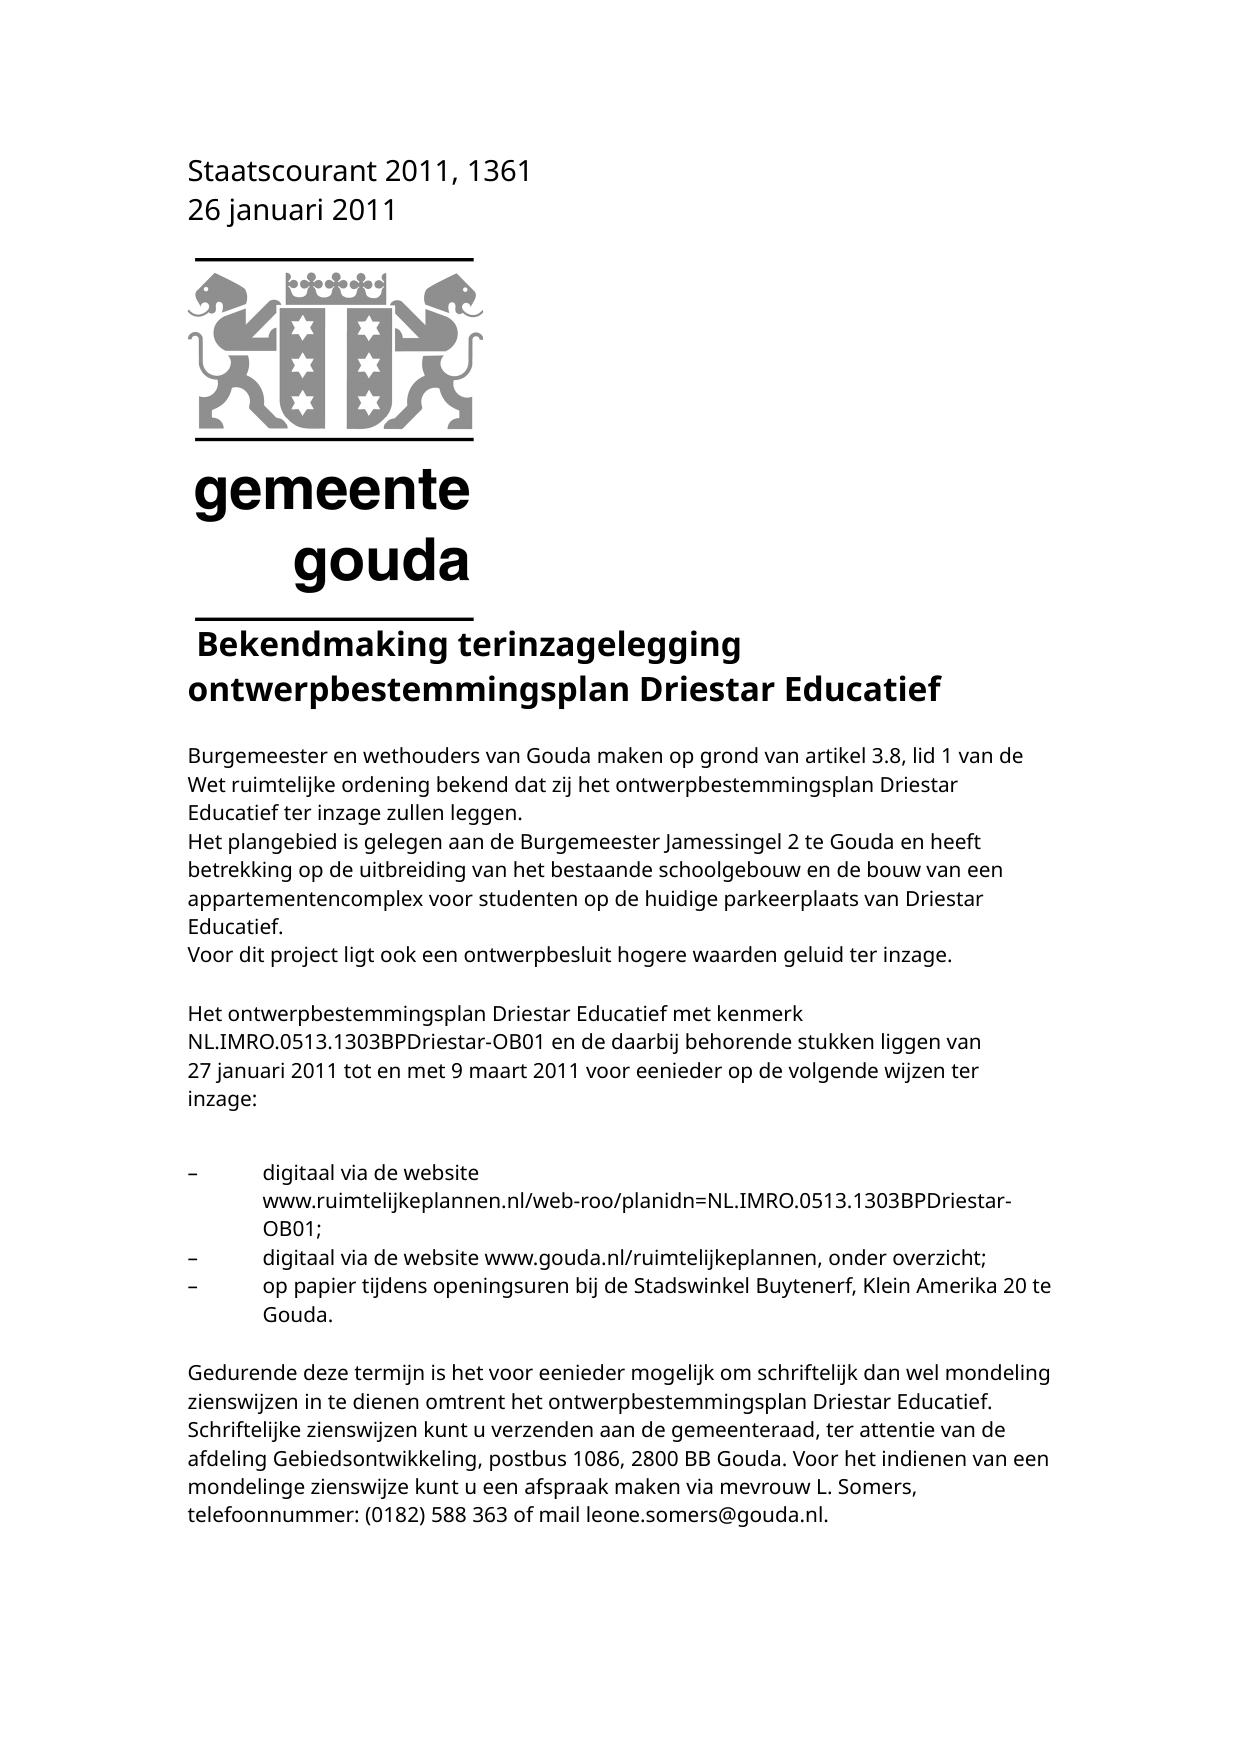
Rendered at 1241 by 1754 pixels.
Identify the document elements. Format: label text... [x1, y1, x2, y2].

text 26 januari 2011 [187, 190, 1053, 229]
text Gedurende deze termijn is het voor eenieder mogelijk om schriftelijk dan wel mondeling zienswijzen in te dienen omtrent het ontwerpbestemmingsplan Driestar Educatief. Schriftelijke zienswijzen kunt u verzenden aan de gemeenteraad, ter attentie van de afdeling Gebiedsontwikkeling, postbus 1086, 2800 BB Gouda. Voor het indienen van een mondelinge zienswijze kunt u een afspraak maken via mevrouw L. Somers, telefoonnummer: (0182) 588 363 of mail leone.somers@gouda.nl. [187, 1358, 1053, 1529]
list op papier tijdens openingsuren bij de Stadswinkel Buytenerf, Klein Amerika 20 te Gouda. [187, 1271, 1053, 1328]
text Het plangebied is gelegen aan de Burgemeester Jamessingel 2 te Gouda en heeft betrekking op de uitbreiding van het bestaande schoolgebouw en de bouw van een appartementencomplex voor studenten op de huidige parkeerplaats van Driestar Educatief. [187, 827, 1053, 941]
text Staatscourant 2011, 1361 [187, 150, 1053, 190]
list digitaal via de website www.ruimtelijkeplannen.nl/web-roo/planidn=NL.IMRO.0513.1303BPDriestar-OB01; [187, 1158, 1053, 1243]
text Burgemeester en wethouders van Gouda maken op grond van artikel 3.8, lid 1 van de Wet ruimtelijke ordening bekend dat zij het ontwerpbestemmingsplan Driestar Educatief ter inzage zullen leggen. [187, 741, 1053, 827]
text Het ontwerpbestemmingsplan Driestar Educatief met kenmerk NL.IMRO.0513.1303BPDriestar-OB01 en de daarbij behorende stukken liggen van 27 januari 2011 tot en met 9 maart 2011 voor eenieder op de volgende wijzen ter inzage: [187, 999, 1053, 1113]
text Voor dit project ligt ook een ontwerpbesluit hogere waarden geluid ter inzage. [187, 941, 1053, 969]
picture [187, 258, 484, 621]
list digitaal via de website www.gouda.nl/ruimtelijkeplannen, onder overzicht; [187, 1243, 1053, 1271]
subtitle Bekendmaking terinzagelegging ontwerpbestemmingsplan Driestar Educatief [187, 271, 1053, 711]
